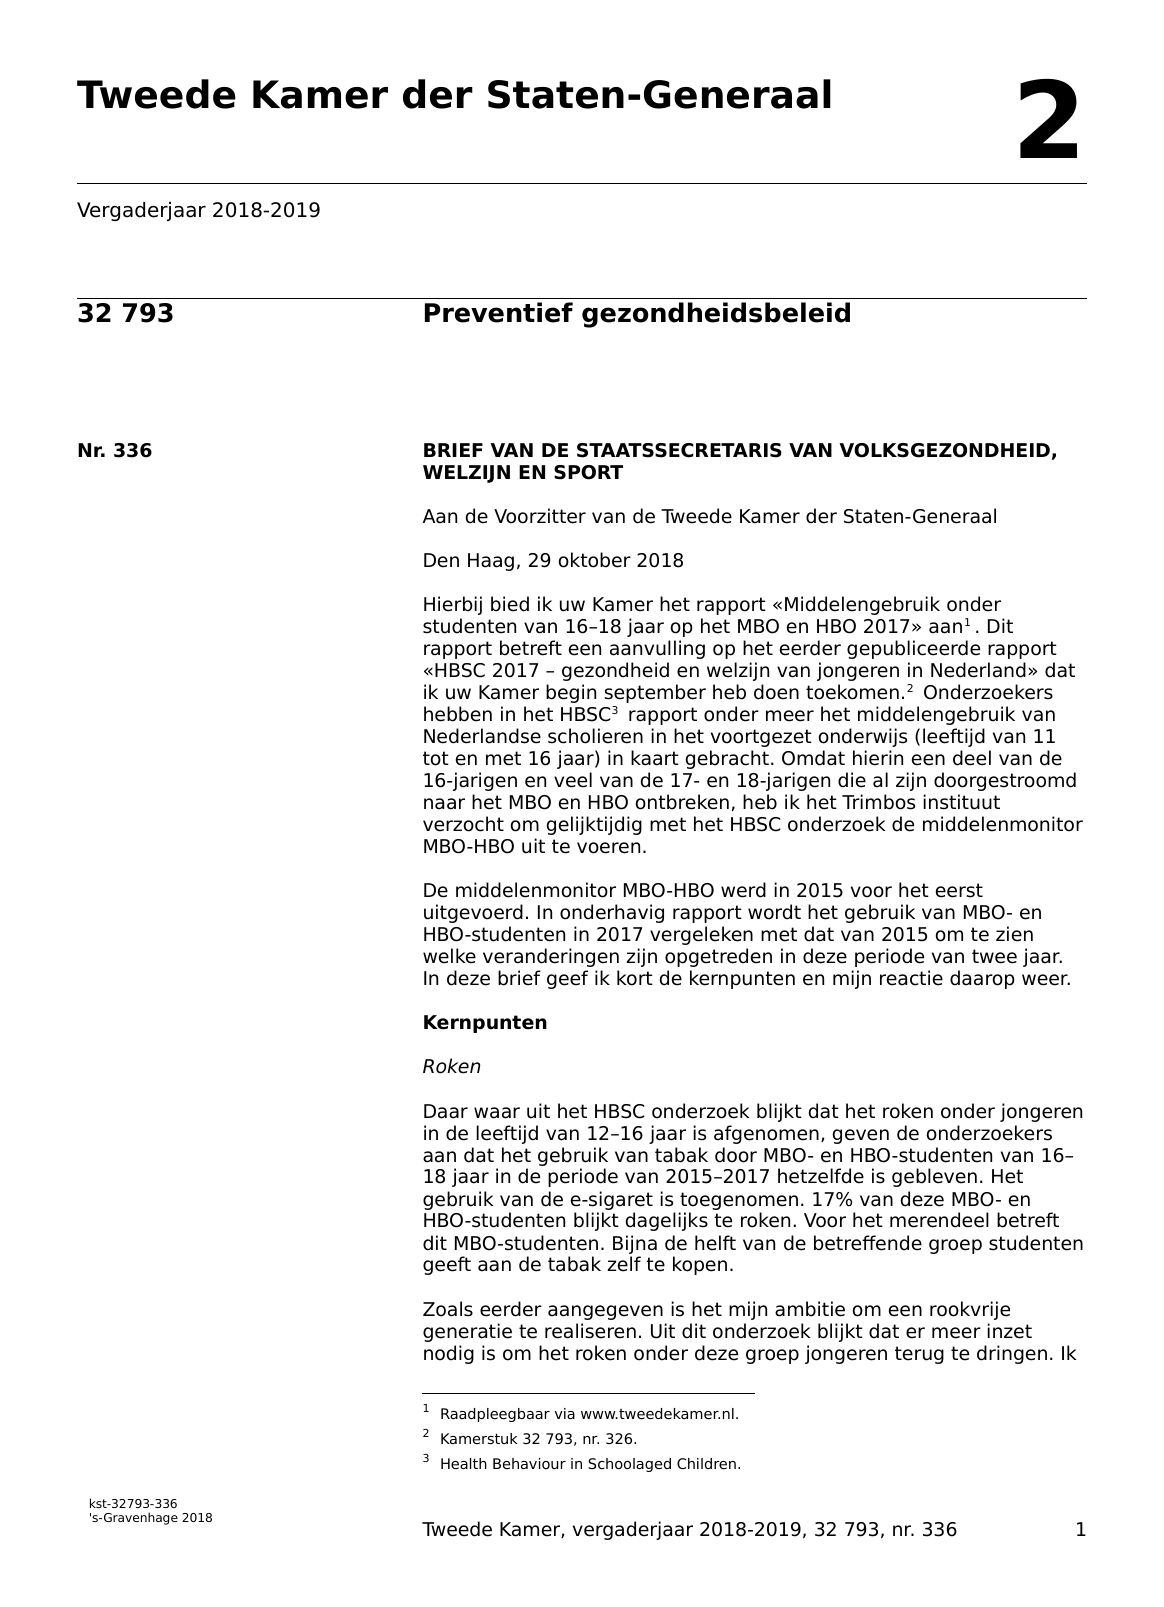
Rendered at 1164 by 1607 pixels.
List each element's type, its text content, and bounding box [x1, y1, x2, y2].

text Daar waar uit het HBSC onderzoek blijkt dat het roken onder jongeren in de leeftijd van 12–16 jaar is afgenomen, geven de onderzoekers aan dat het gebruik van tabak door MBO- en HBO-studenten van 16–18 jaar in de periode van 2015–2017 hetzelfde is gebleven. Het gebruik van de e-sigaret is toegenomen. 17% van deze MBO- en HBO-studenten blijkt dagelijks te roken. Voor het merendeel betreft dit MBO-studenten. Bijna de helft van de betreffende groep studenten geeft aan de tabak zelf te kopen. [422, 1101, 1087, 1276]
text De middelenmonitor MBO-HBO werd in 2015 voor het eerst uitgevoerd. In onderhavig rapport wordt het gebruik van MBO- en HBO-studenten in 2017 vergeleken met dat van 2015 om te zien welke veranderingen zijn opgetreden in deze periode van twee jaar. In deze brief geef ik kort de kernpunten en mijn reactie daarop weer. [422, 880, 1087, 990]
subtitle 32 793 Preventief gezondheidsbeleid [77, 299, 1087, 329]
subtitle Nr. 336 BRIEF VAN DE STAATSSECRETARIS VAN VOLKSGEZONDHEID, WELZIJN EN SPORT [77, 440, 1087, 484]
text Health Behaviour in Schoolaged Children. [422, 1452, 1087, 1474]
text 's-Gravenhage 2018 [88, 1511, 323, 1525]
text kst-32793-336 [88, 1497, 323, 1511]
text Aan de Voorzitter van de Tweede Kamer der Staten-Generaal [422, 506, 1087, 528]
subtitle Roken [422, 1056, 1087, 1078]
table_header Tweede Kamer der Staten-Generaal [77, 59, 886, 183]
table_cell Vergaderjaar 2018-2019 [77, 184, 1087, 298]
text Den Haag, 29 oktober 2018 [422, 550, 1087, 572]
table_header 2 [886, 59, 1087, 183]
text Raadpleegbaar via www.tweedekamer.nl. [422, 1402, 1087, 1424]
text Hierbij bied ik uw Kamer het rapport «Middelengebruik onder studenten van 16–18 jaar op het MBO en HBO 2017» aan. Dit rapport betreft een aanvulling op het eerder gepubliceerde rapport «HBSC 2017 – gezondheid en welzijn van jongeren in Nederland» dat ik uw Kamer begin september heb doen toekomen. Onderzoekers hebben in het HBSC rapport onder meer het middelengebruik van Nederlandse scholieren in het voortgezet onderwijs (leeftijd van 11 tot en met 16 jaar) in kaart gebracht. Omdat hierin een deel van de 16-jarigen en veel van de 17- en 18-jarigen die al zijn doorgestroomd naar het MBO en HBO ontbreken, heb ik het Trimbos instituut verzocht om gelijktijdig met het HBSC onderzoek de middelenmonitor MBO-HBO uit te voeren. [422, 594, 1087, 858]
subtitle Kernpunten [422, 1012, 1087, 1034]
text Zoals eerder aangegeven is het mijn ambitie om een rookvrije generatie te realiseren. Uit dit onderzoek blijkt dat er meer inzet nodig is om het roken onder deze groep jongeren terug te dringen. Ik [422, 1298, 1087, 1364]
text Kamerstuk 32 793, nr. 326. [422, 1427, 1087, 1449]
